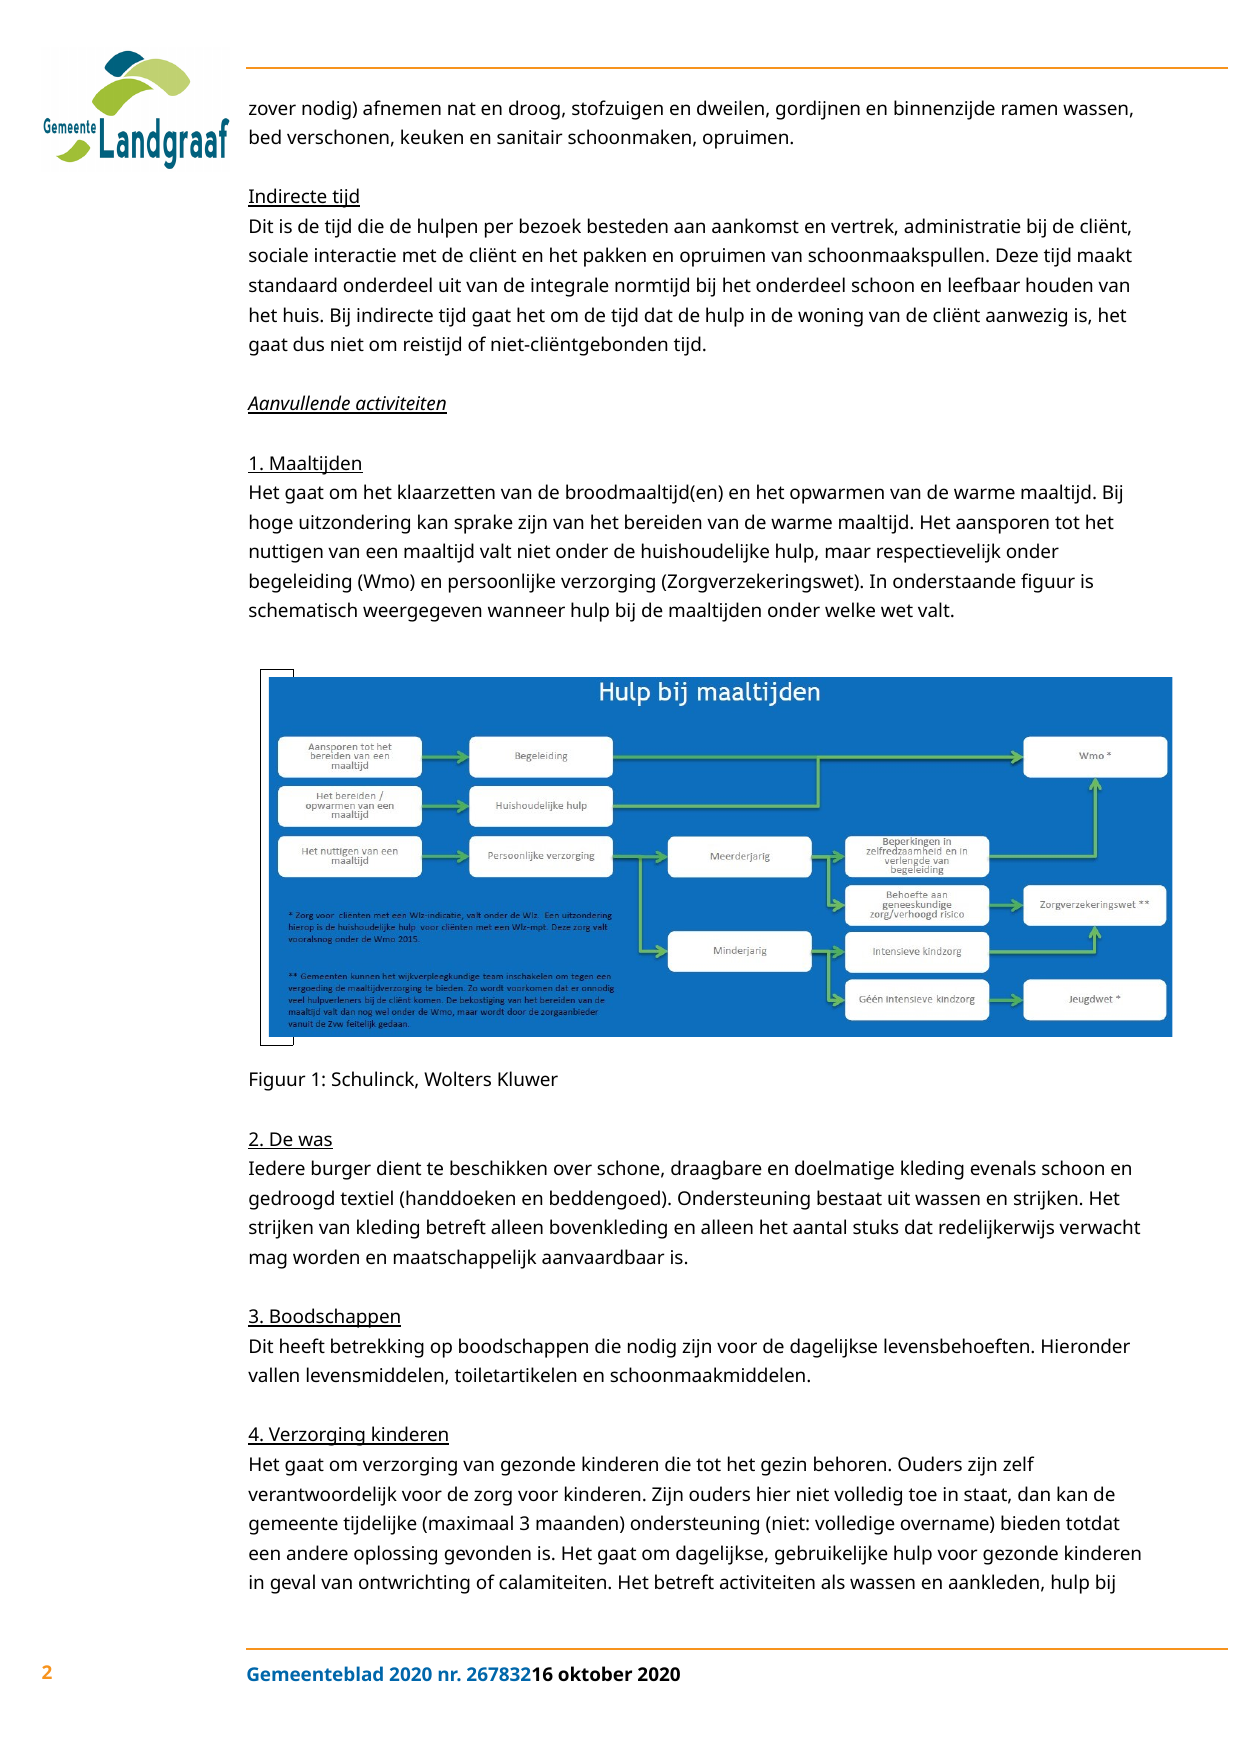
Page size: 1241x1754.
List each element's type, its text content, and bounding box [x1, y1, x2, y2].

text Het gaat om het klaarzetten van de broodmaaltijd(en) en het opwarmen van de warme maaltijd. Bij hoge uitzondering kan sprake zijn van het bereiden van de warme maaltijd. Het aansporen tot het nuttigen van een maaltijd valt niet onder de huishoudelijke hulp, maar respectievelijk onder begeleiding (Wmo) en persoonlijke verzorging (Zorgverzekeringswet). In onderstaande figuur is schematisch weergegeven wanneer hulp bij de maaltijden onder welke wet valt. [248, 479, 1152, 623]
text Dit heeft betrekking op boodschappen die nodig zijn voor de dagelijkse levensbehoeften. Hieronder vallen levensmiddelen, toiletartikelen en schoonmaakmiddelen. [248, 1333, 1152, 1388]
picture [41, 47, 231, 172]
text Indirecte tijd [248, 183, 1152, 209]
text 2. De was [248, 1126, 1152, 1151]
text Dit is de tijd die de hulpen per bezoek besteden aan aankomst en vertrek, administratie bij de cliënt, sociale interactie met de cliënt en het pakken en opruimen van schoonmaakspullen. Deze tijd maakt standaard onderdeel uit van de integrale normtijd bij het onderdeel schoon en leefbaar houden van het huis. Bij indirecte tijd gaat het om de tijd dat de hulp in de woning van de cliënt aanwezig is, het gaat dus niet om reistijd of niet-cliëntgebonden tijd. [248, 213, 1152, 357]
text Aanvullende activiteiten [248, 391, 1152, 416]
text Figuur 1: Schulinck, Wolters Kluwer [248, 1067, 1152, 1092]
text 3. Boodschappen [248, 1303, 1152, 1329]
text Iedere burger dient te beschikken over schone, draagbare en doelmatige kleding evenals schoon en gedroogd textiel (handdoeken en beddengoed). Ondersteuning bestaat uit wassen en strijken. Het strijken van kleding betreft alleen bovenkleding en alleen het aantal stuks dat redelijkerwijs verwacht mag worden en maatschappelijk aanvaardbaar is. [248, 1155, 1152, 1270]
text 1. Maaltijden [248, 450, 1152, 476]
text 4. Verzorging kinderen [248, 1422, 1152, 1447]
text zover nodig) afnemen nat en droog, stofzuigen en dweilen, gordijnen en binnenzijde ramen wassen, bed verschonen, keuken en sanitair schoonmaken, opruimen. [248, 95, 1152, 150]
picture [268, 677, 1173, 1037]
text Het gaat om verzorging van gezonde kinderen die tot het gezin behoren. Ouders zijn zelf verantwoordelijk voor de zorg voor kinderen. Zijn ouders hier niet volledig toe in staat, dan kan de gemeente tijdelijke (maximaal 3 maanden) ondersteuning (niet: volledige overname) bieden totdat een andere oplossing gevonden is. Het gaat om dagelijkse, gebruikelijke hulp voor gezonde kinderen in geval van ontwrichting of calamiteiten. Het betreft activiteiten als wassen en aankleden, hulp bij [248, 1451, 1152, 1595]
